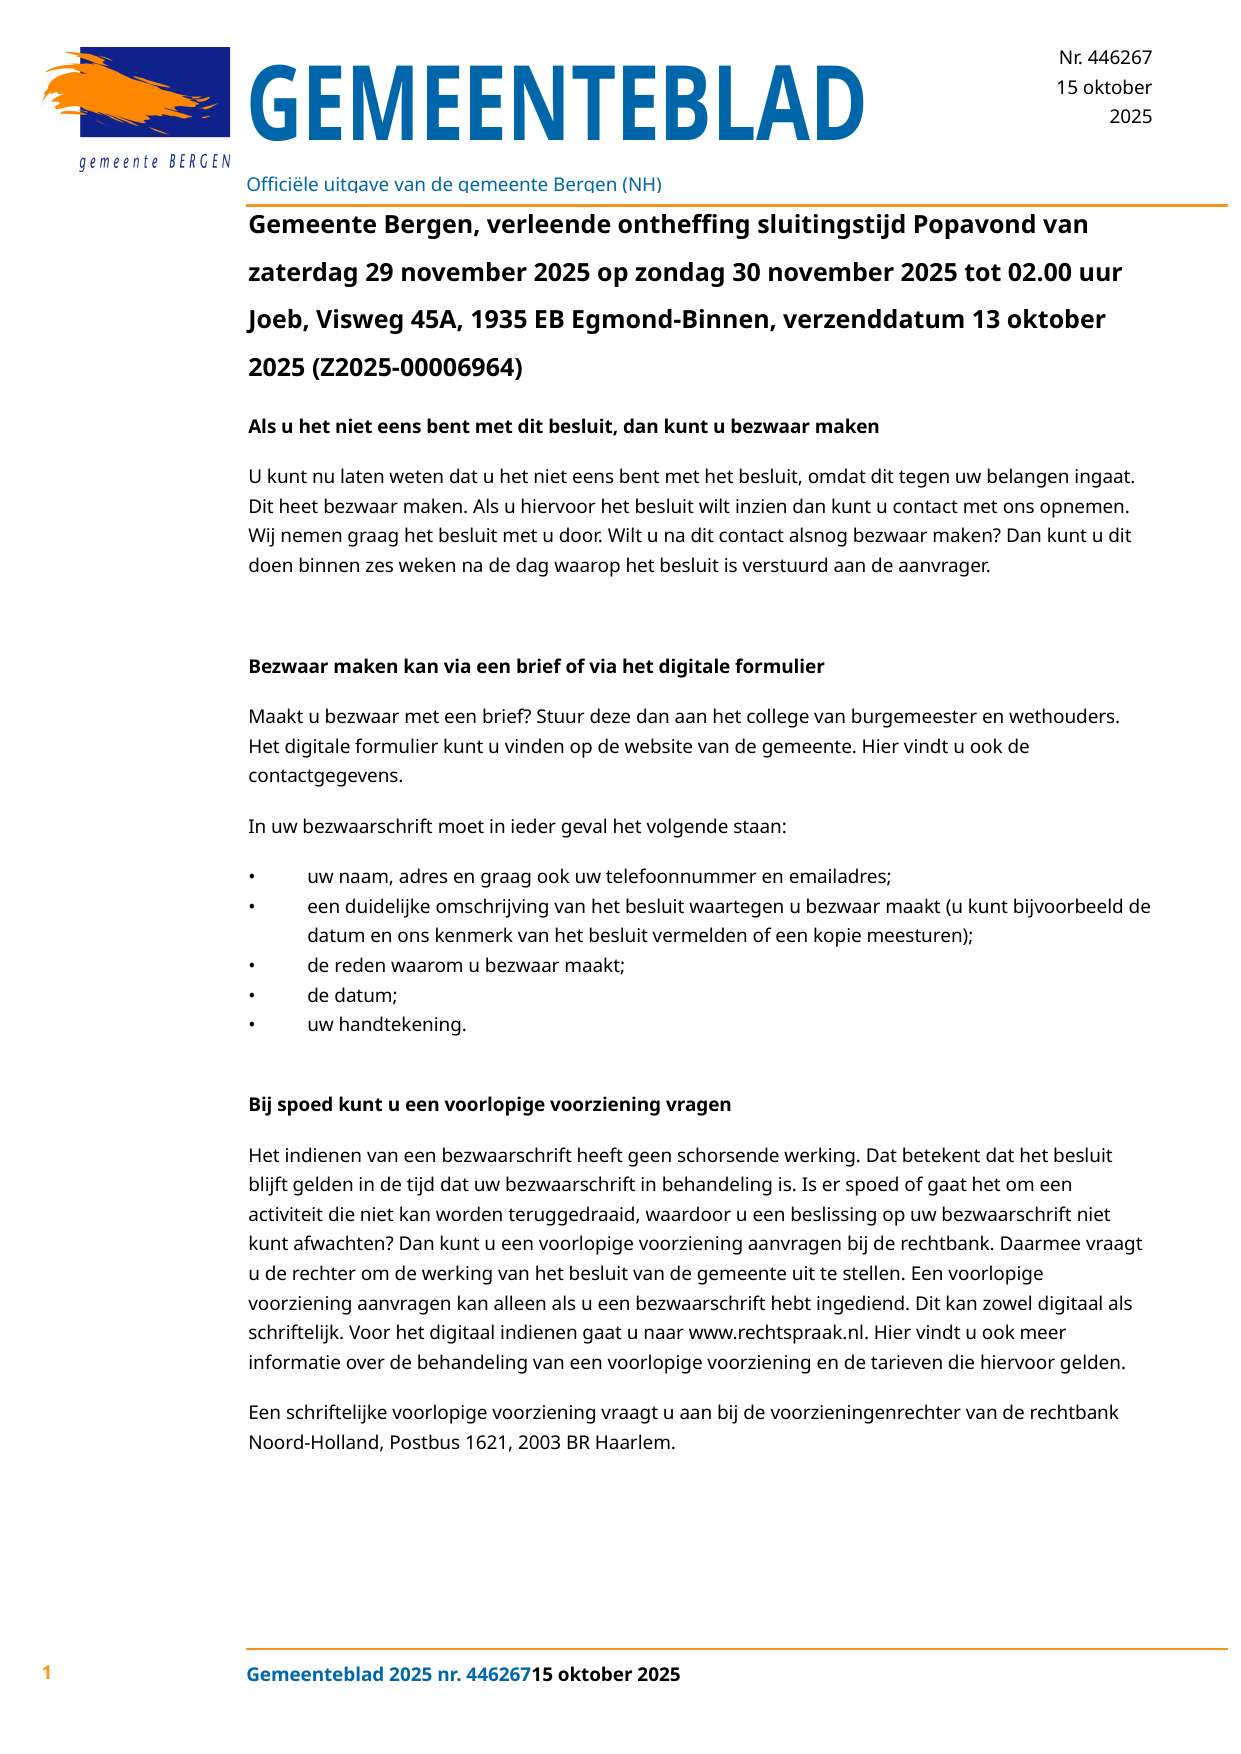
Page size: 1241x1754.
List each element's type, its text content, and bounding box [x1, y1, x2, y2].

text U kunt nu laten weten dat u het niet eens bent met het besluit, omdat dit tegen uw belangen ingaat. Dit heet bezwaar maken. Als u hiervoor het besluit wilt inzien dan kunt u contact met ons opnemen. Wij nemen graag het besluit met u door. Wilt u na dit contact alsnog bezwaar maken? Dan kunt u dit doen binnen zes weken na de dag waarop het besluit is verstuurd aan de aanvrager. [248, 463, 1152, 578]
list de datum; [248, 982, 1152, 1008]
text Als u het niet eens bent met dit besluit, dan kunt u bezwaar maken [248, 413, 1152, 439]
text In uw bezwaarschrift moet in ieder geval het volgende staan: [248, 813, 1152, 839]
picture [41, 47, 231, 172]
list uw handtekening. [248, 1011, 1152, 1037]
text Het indienen van een bezwaarschrift heeft geen schorsende werking. Dat betekent dat het besluit blijft gelden in de tijd dat uw bezwaarschrift in behandeling is. Is er spoed of gaat het om een activiteit die niet kan worden teruggedraaid, waardoor u een beslissing op uw bezwaarschrift niet kunt afwachten? Dan kunt u een voorlopige voorziening aanvragen bij de rechtbank. Daarmee vraagt u de rechter om de werking van het besluit van de gemeente uit te stellen. Een voorlopige voorziening aanvragen kan alleen als u een bezwaarschrift hebt ingediend. Dit kan zowel digitaal als schriftelijk. Voor het digitaal indienen gaat u naar www.rechtspraak.nl. Hier vindt u ook meer informatie over de behandeling van een voorlopige voorziening en de tarieven die hiervoor gelden. [248, 1142, 1152, 1375]
text Gemeente Bergen, verleende ontheffing sluitingstijd Popavond van zaterdag 29 november 2025 op zondag 30 november 2025 tot 02.00 uur Joeb, Visweg 45A, 1935 EB Egmond-Binnen, verzenddatum 13 oktober 2025 (Z2025-00006964) [248, 207, 1152, 384]
text Bezwaar maken kan via een brief of via het digitale formulier [248, 653, 1152, 679]
list uw naam, adres en graag ook uw telefoonnummer en emailadres; [248, 863, 1152, 889]
text Bij spoed kunt u een voorlopige voorziening vragen [248, 1091, 1152, 1117]
text Maakt u bezwaar met een brief? Stuur deze dan aan het college van burgemeester en wethouders. Het digitale formulier kunt u vinden op de website van de gemeente. Hier vindt u ook de contactgegevens. [248, 703, 1152, 788]
list een duidelijke omschrijving van het besluit waartegen u bezwaar maakt (u kunt bijvoorbeeld de datum en ons kenmerk van het besluit vermelden of een kopie meesturen); [248, 893, 1152, 948]
text Een schriftelijke voorlopige voorziening vraagt u aan bij de voorzieningenrechter van de rechtbank Noord-Holland, Postbus 1621, 2003 BR Haarlem. [248, 1399, 1152, 1455]
list de reden waarom u bezwaar maakt; [248, 952, 1152, 978]
